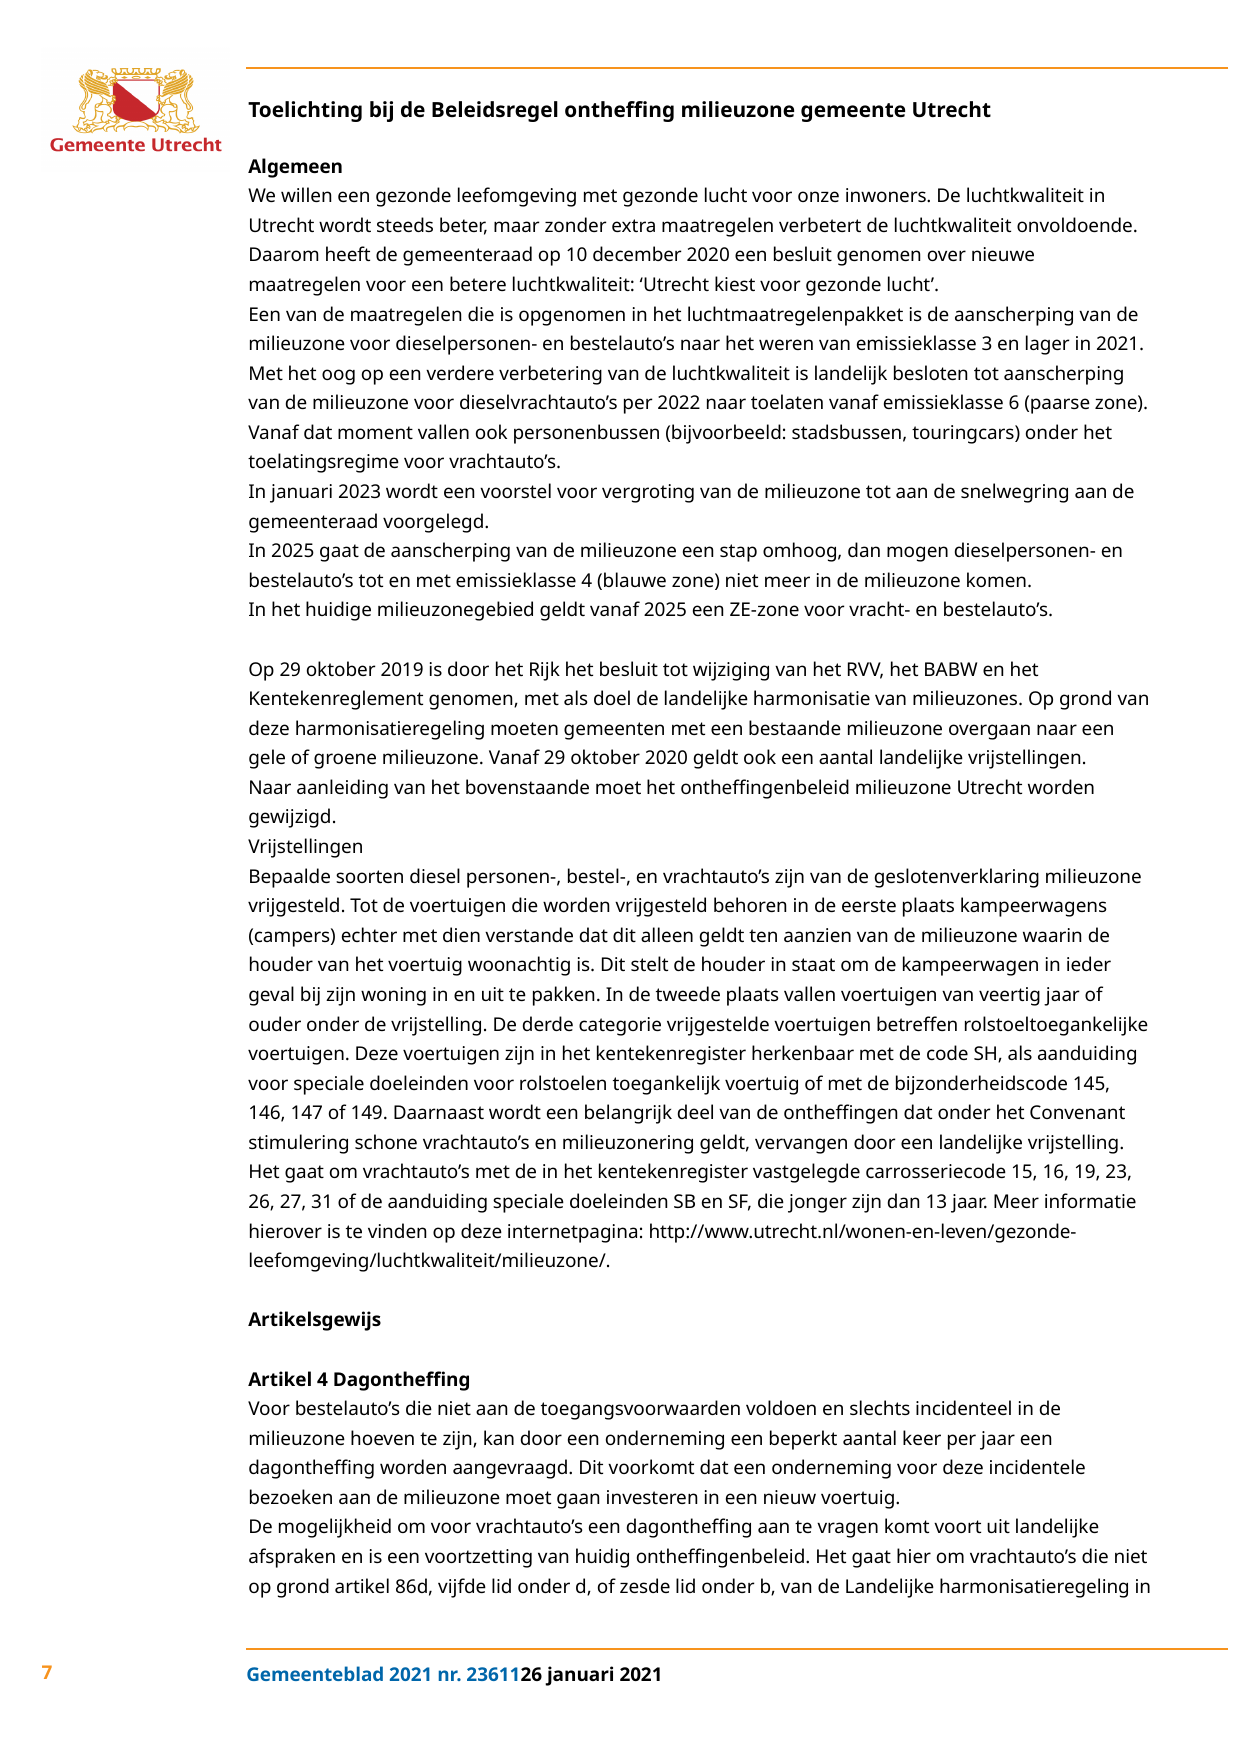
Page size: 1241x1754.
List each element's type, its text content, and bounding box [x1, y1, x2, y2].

text Op 29 oktober 2019 is door het Rijk het besluit tot wijziging van het RVV, het BABW en het Kentekenreglement genomen, met als doel de landelijke harmonisatie van milieuzones. Op grond van deze harmonisatieregeling moeten gemeenten met een bestaande milieuzone overgaan naar een gele of groene milieuzone. Vanaf 29 oktober 2020 geldt ook een aantal landelijke vrijstellingen. [248, 656, 1152, 770]
text Bepaalde soorten diesel personen-, bestel-, en vrachtauto’s zijn van de geslotenverklaring milieuzone vrijgesteld. Tot de voertuigen die worden vrijgesteld behoren in de eerste plaats kampeerwagens (campers) echter met dien verstande dat dit alleen geldt ten aanzien van de milieuzone waarin de houder van het voertuig woonachtig is. Dit stelt de houder in staat om de kampeerwagen in ieder geval bij zijn woning in en uit te pakken. In de tweede plaats vallen voertuigen van veertig jaar of ouder onder de vrijstelling. De derde categorie vrijgestelde voertuigen betreffen rolstoeltoegankelijke voertuigen. Deze voertuigen zijn in het kentekenregister herkenbaar met de code SH, als aanduiding voor speciale doeleinden voor rolstoelen toegankelijk voertuig of met de bijzonderheidscode 145, 146, 147 of 149. Daarnaast wordt een belangrijk deel van de ontheffingen dat onder het Convenant stimulering schone vrachtauto’s en milieuzonering geldt, vervangen door een landelijke vrijstelling. Het gaat om vrachtauto’s met de in het kentekenregister vastgelegde carrosseriecode 15, 16, 19, 23, 26, 27, 31 of de aanduiding speciale doeleinden SB en SF, die jonger zijn dan 13 jaar. Meer informatie hierover is te vinden op deze internetpagina: http://www.utrecht.nl/wonen-en-leven/gezonde-leefomgeving/luchtkwaliteit/milieuzone/. [248, 863, 1152, 1273]
text Naar aanleiding van het bovenstaande moet het ontheffingenbeleid milieuzone Utrecht worden gewijzigd. [248, 774, 1152, 829]
text Artikelsgewijs [248, 1307, 1152, 1332]
text Voor bestelauto’s die niet aan de toegangsvoorwaarden voldoen en slechts incidenteel in de milieuzone hoeven te zijn, kan door een onderneming een beperkt aantal keer per jaar een dagontheffing worden aangevraagd. Dit voorkomt dat een onderneming voor deze incidentele bezoeken aan de milieuzone moet gaan investeren in een nieuw voertuig. [248, 1395, 1152, 1510]
text De mogelijkheid om voor vrachtauto’s een dagontheffing aan te vragen komt voort uit landelijke afspraken en is een voortzetting van huidig ontheffingenbeleid. Het gaat hier om vrachtauto’s die niet op grond artikel 86d, vijfde lid onder d, of zesde lid onder b, van de Landelijke harmonisatieregeling in [248, 1514, 1152, 1599]
text In 2025 gaat de aanscherping van de milieuzone een stap omhoog, dan mogen dieselpersonen- en bestelauto’s tot en met emissieklasse 4 (blauwe zone) niet meer in de milieuzone komen. [248, 537, 1152, 593]
text Een van de maatregelen die is opgenomen in het luchtmaatregelenpakket is de aanscherping van de milieuzone voor dieselpersonen- en bestelauto’s naar het weren van emissieklasse 3 en lager in 2021. [248, 301, 1152, 356]
text In januari 2023 wordt een voorstel voor vergroting van de milieuzone tot aan de snelwegring aan de gemeenteraad voorgelegd. [248, 478, 1152, 534]
text Met het oog op een verdere verbetering van de luchtkwaliteit is landelijk besloten tot aanscherping van de milieuzone voor dieselvrachtauto’s per 2022 naar toelaten vanaf emissieklasse 6 (paarse zone). Vanaf dat moment vallen ook personenbussen (bijvoorbeeld: stadsbussen, touringcars) onder het toelatingsregime voor vrachtauto’s. [248, 360, 1152, 474]
picture [41, 47, 231, 172]
text We willen een gezonde leefomgeving met gezonde lucht voor onze inwoners. De luchtkwaliteit in Utrecht wordt steeds beter, maar zonder extra maatregelen verbetert de luchtkwaliteit onvoldoende. Daarom heeft de gemeenteraad op 10 december 2020 een besluit genomen over nieuwe maatregelen voor een betere luchtkwaliteit: ‘Utrecht kiest voor gezonde lucht’. [248, 182, 1152, 297]
text In het huidige milieuzonegebied geldt vanaf 2025 een ZE-zone voor vracht- en bestelauto’s. [248, 597, 1152, 622]
text Algemeen [248, 153, 1152, 179]
text Toelichting bij de Beleidsregel ontheffing milieuzone gemeente Utrecht [248, 95, 1152, 123]
text Vrijstellingen [248, 833, 1152, 859]
text Artikel 4 Dagontheffing [248, 1366, 1152, 1392]
